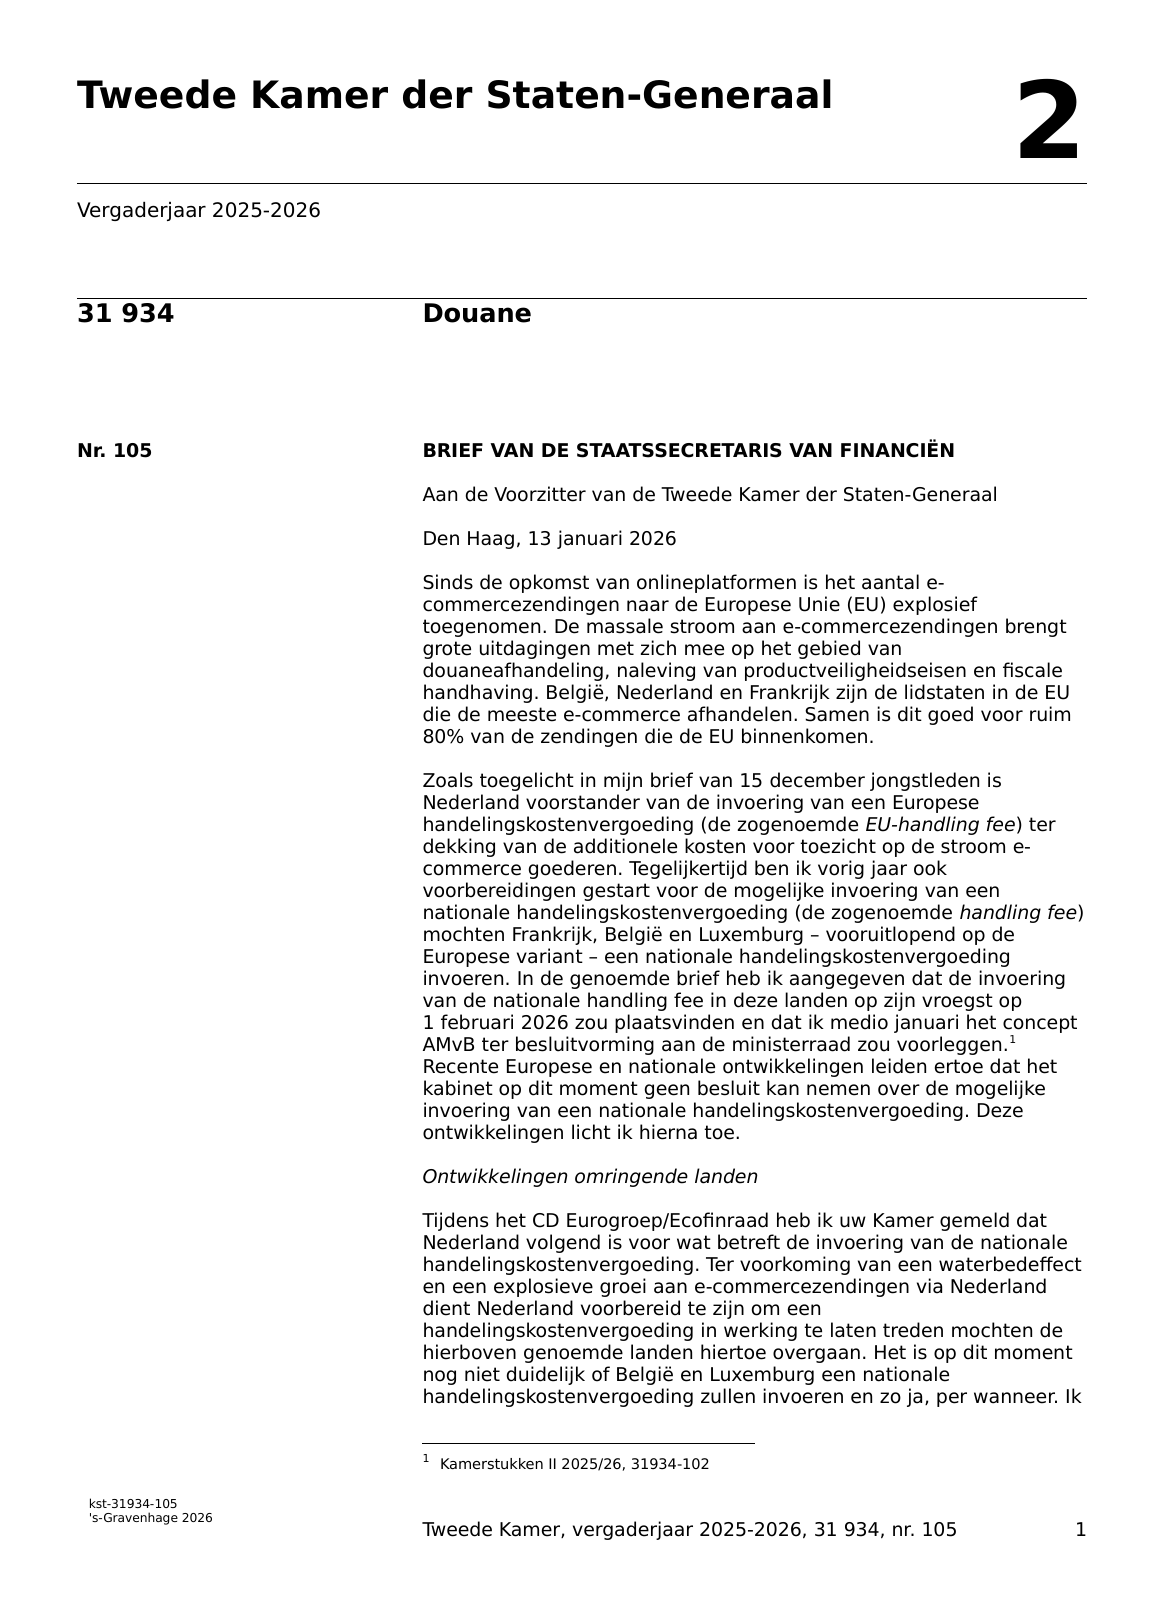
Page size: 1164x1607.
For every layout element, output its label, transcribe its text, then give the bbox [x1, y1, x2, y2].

text Zoals toegelicht in mijn brief van 15 december jongstleden is Nederland voorstander van de invoering van een Europese handelingskostenvergoeding (de zogenoemde EU-handling fee) ter dekking van de additionele kosten voor toezicht op de stroom e-commerce goederen. Tegelijkertijd ben ik vorig jaar ook voorbereidingen gestart voor de mogelijke invoering van een nationale handelingskostenvergoeding (de zogenoemde handling fee) mochten Frankrijk, België en Luxemburg – vooruitlopend op de Europese variant – een nationale handelingskostenvergoeding invoeren. In de genoemde brief heb ik aangegeven dat de invoering van de nationale handling fee in deze landen op zijn vroegst op 1 februari 2026 zou plaatsvinden en dat ik medio januari het concept AMvB ter besluitvorming aan de ministerraad zou voorleggen. Recente Europese en nationale ontwikkelingen leiden ertoe dat het kabinet op dit moment geen besluit kan nemen over de mogelijke invoering van een nationale handelingskostenvergoeding. Deze ontwikkelingen licht ik hierna toe. [422, 770, 1087, 1144]
text Den Haag, 13 januari 2026 [422, 528, 1087, 550]
table_header 2 [886, 59, 1087, 183]
table_cell Vergaderjaar 2025-2026 [77, 184, 1087, 298]
text 's-Gravenhage 2026 [88, 1511, 323, 1525]
text Sinds de opkomst van onlineplatformen is het aantal e-commercezendingen naar de Europese Unie (EU) explosief toegenomen. De massale stroom aan e-commercezendingen brengt grote uitdagingen met zich mee op het gebied van douaneafhandeling, naleving van productveiligheidseisen en fiscale handhaving. België, Nederland en Frankrijk zijn de lidstaten in de EU die de meeste e-commerce afhandelen. Samen is dit goed voor ruim 80% van de zendingen die de EU binnenkomen. [422, 572, 1087, 748]
text Kamerstukken II 2025/26, 31934-102 [422, 1452, 1087, 1474]
table_header Tweede Kamer der Staten-Generaal [77, 59, 886, 183]
text Aan de Voorzitter van de Tweede Kamer der Staten-Generaal [422, 484, 1087, 506]
subtitle Nr. 105 BRIEF VAN DE STAATSSECRETARIS VAN FINANCIËN [77, 440, 1087, 462]
text Tijdens het CD Eurogroep/Ecofinraad heb ik uw Kamer gemeld dat Nederland volgend is voor wat betreft de invoering van de nationale handelingskostenvergoeding. Ter voorkoming van een waterbedeffect en een explosieve groei aan e-commercezendingen via Nederland dient Nederland voorbereid te zijn om een handelingskostenvergoeding in werking te laten treden mochten de hierboven genoemde landen hiertoe overgaan. Het is op dit moment nog niet duidelijk of België en Luxemburg een nationale handelingskostenvergoeding zullen invoeren en zo ja, per wanneer. Ik [422, 1210, 1087, 1408]
subtitle 31 934 Douane [77, 299, 1087, 329]
subtitle Ontwikkelingen omringende landen [422, 1166, 1087, 1188]
text kst-31934-105 [88, 1497, 323, 1511]
